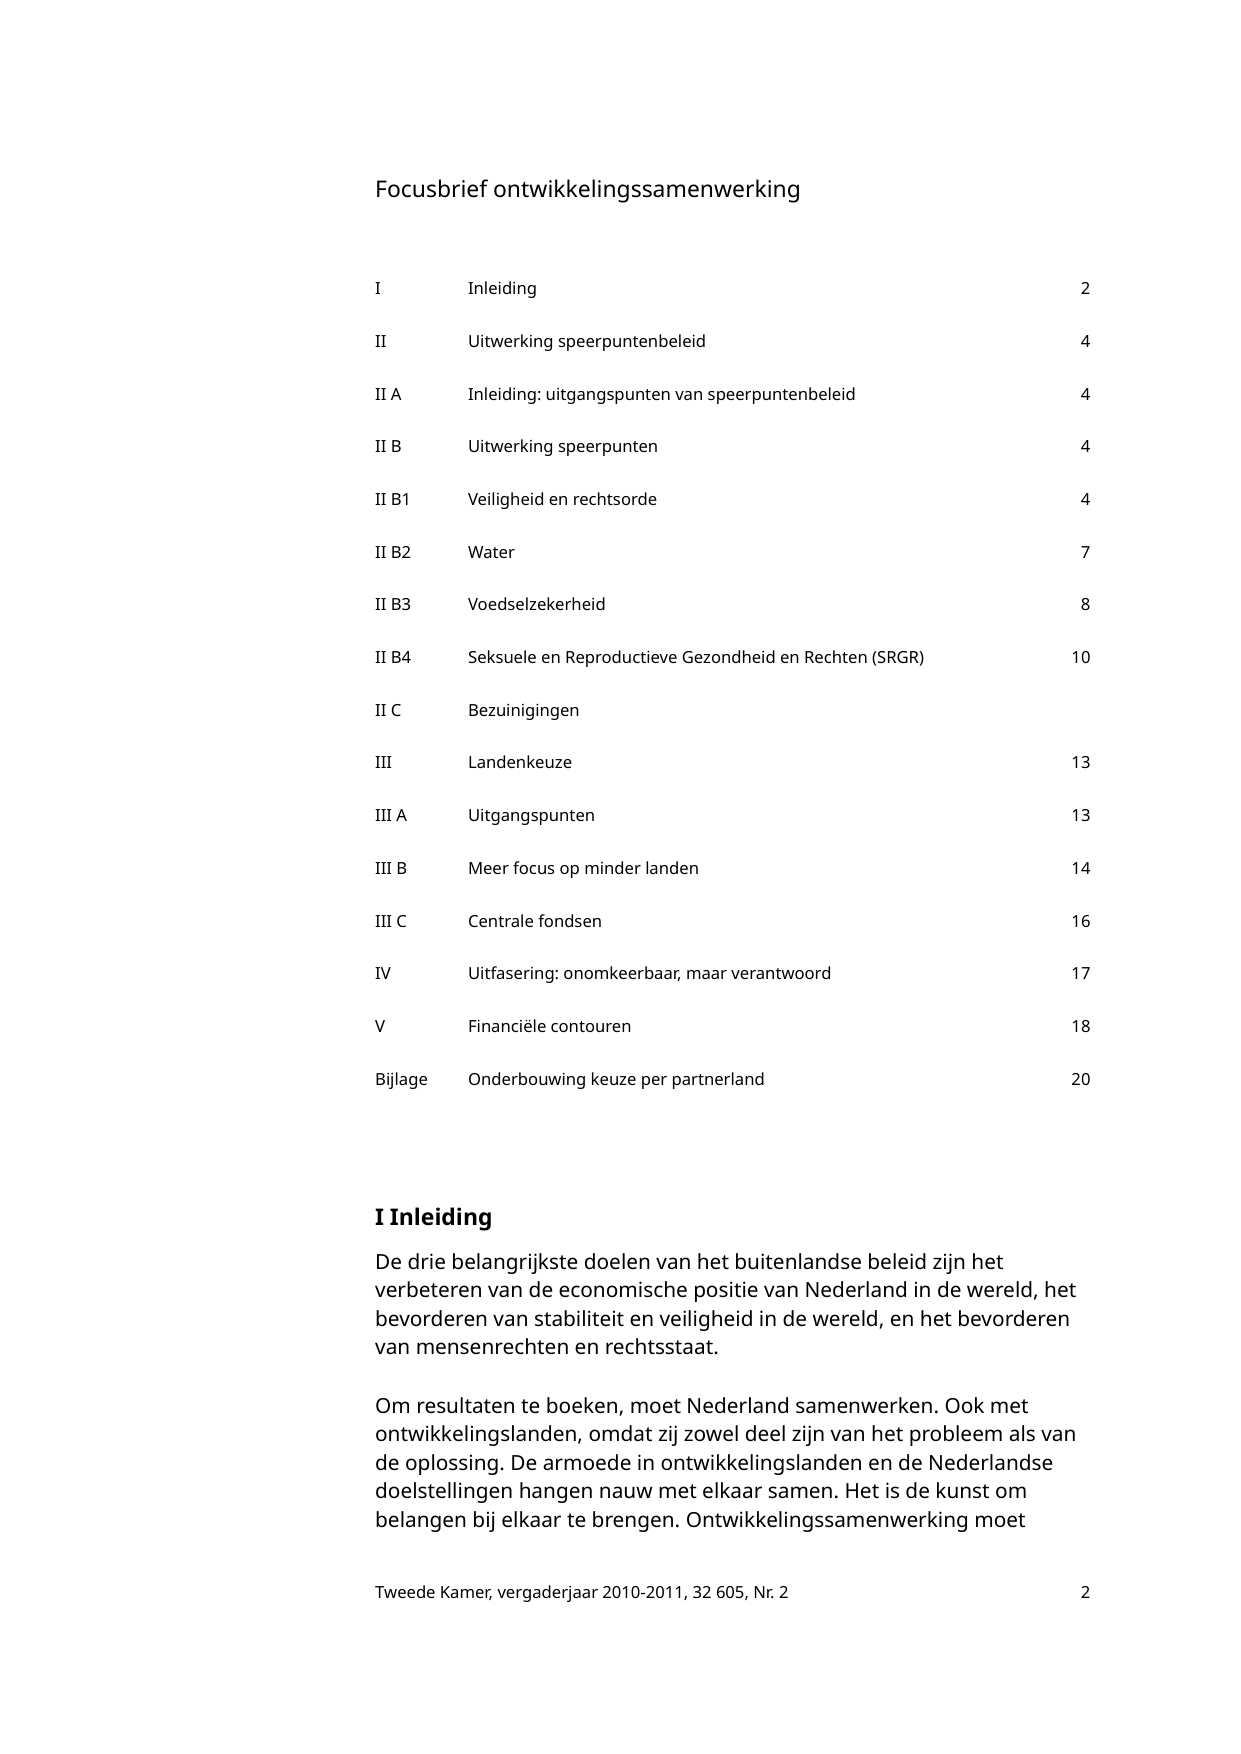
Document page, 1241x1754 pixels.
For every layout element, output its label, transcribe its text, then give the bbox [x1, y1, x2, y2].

subtitle I Inleiding [375, 1201, 1090, 1232]
table_cell [1011, 698, 1090, 751]
table_cell II C [375, 698, 468, 751]
table_cell 17 [1011, 962, 1090, 1014]
table_cell Inleiding: uitgangspunten van speerpuntenbeleid [468, 382, 1011, 435]
table_cell III B [375, 856, 468, 909]
table_cell II B [375, 435, 468, 487]
table_cell 8 [1011, 593, 1090, 646]
table_cell Uitwerking speerpunten [468, 435, 1011, 487]
table_cell Landenkeuze [468, 751, 1011, 804]
table_cell II A [375, 382, 468, 435]
text De drie belangrijkste doelen van het buitenlandse beleid zijn het verbeteren van de economische positie van Nederland in de wereld, het bevorderen van stabiliteit en veiligheid in de wereld, en het bevorderen van mensenrechten en rechtsstaat. [375, 1247, 1090, 1361]
table_cell II B2 [375, 540, 468, 593]
table_header Inleiding [468, 277, 1011, 329]
table_cell III A [375, 804, 468, 856]
table_cell Seksuele en Reproductieve Gezondheid en Rechten (SRGR) [468, 646, 1011, 698]
table_cell Centrale fondsen [468, 909, 1011, 962]
table_cell II [375, 329, 468, 382]
table_cell 13 [1011, 751, 1090, 804]
table_cell Uitgangspunten [468, 804, 1011, 856]
table_cell II B3 [375, 593, 468, 646]
table_cell II B1 [375, 488, 468, 540]
table_cell Financiële contouren [468, 1015, 1011, 1067]
table_cell Meer focus op minder landen [468, 856, 1011, 909]
table_cell 7 [1011, 540, 1090, 593]
table_cell 10 [1011, 646, 1090, 698]
table_cell 4 [1011, 382, 1090, 435]
table_cell Uitwerking speerpuntenbeleid [468, 329, 1011, 382]
table_cell 14 [1011, 856, 1090, 909]
table_cell III C [375, 909, 468, 962]
table_cell 4 [1011, 329, 1090, 382]
table_header 2 [1011, 277, 1090, 329]
table_cell Uitfasering: onomkeerbaar, maar verantwoord [468, 962, 1011, 1014]
table_cell IV [375, 962, 468, 1014]
table_cell V [375, 1015, 468, 1067]
subtitle Focusbrief ontwikkelingssamenwerking [375, 172, 1090, 204]
table_cell III [375, 751, 468, 804]
table_cell Veiligheid en rechtsorde [468, 488, 1011, 540]
table_cell Onderbouwing keuze per partnerland [468, 1067, 1011, 1120]
table_cell Water [468, 540, 1011, 593]
text Om resultaten te boeken, moet Nederland samenwerken. Ook met ontwikkelingslanden, omdat zij zowel deel zijn van het probleem als van de oplossing. De armoede in ontwikkelingslanden en de Nederlandse doelstellingen hangen nauw met elkaar samen. Het is de kunst om belangen bij elkaar te brengen. Ontwikkelingssamenwerking moet [375, 1391, 1090, 1533]
table_cell Bijlage [375, 1067, 468, 1120]
table_cell 20 [1011, 1067, 1090, 1120]
table_cell II B4 [375, 646, 468, 698]
table_cell Bezuinigingen [468, 698, 1011, 751]
table_cell 13 [1011, 804, 1090, 856]
table_header I [375, 277, 468, 329]
table_cell Voedselzekerheid [468, 593, 1011, 646]
table_cell 16 [1011, 909, 1090, 962]
table_cell 4 [1011, 435, 1090, 487]
table_cell 4 [1011, 488, 1090, 540]
table_cell 18 [1011, 1015, 1090, 1067]
